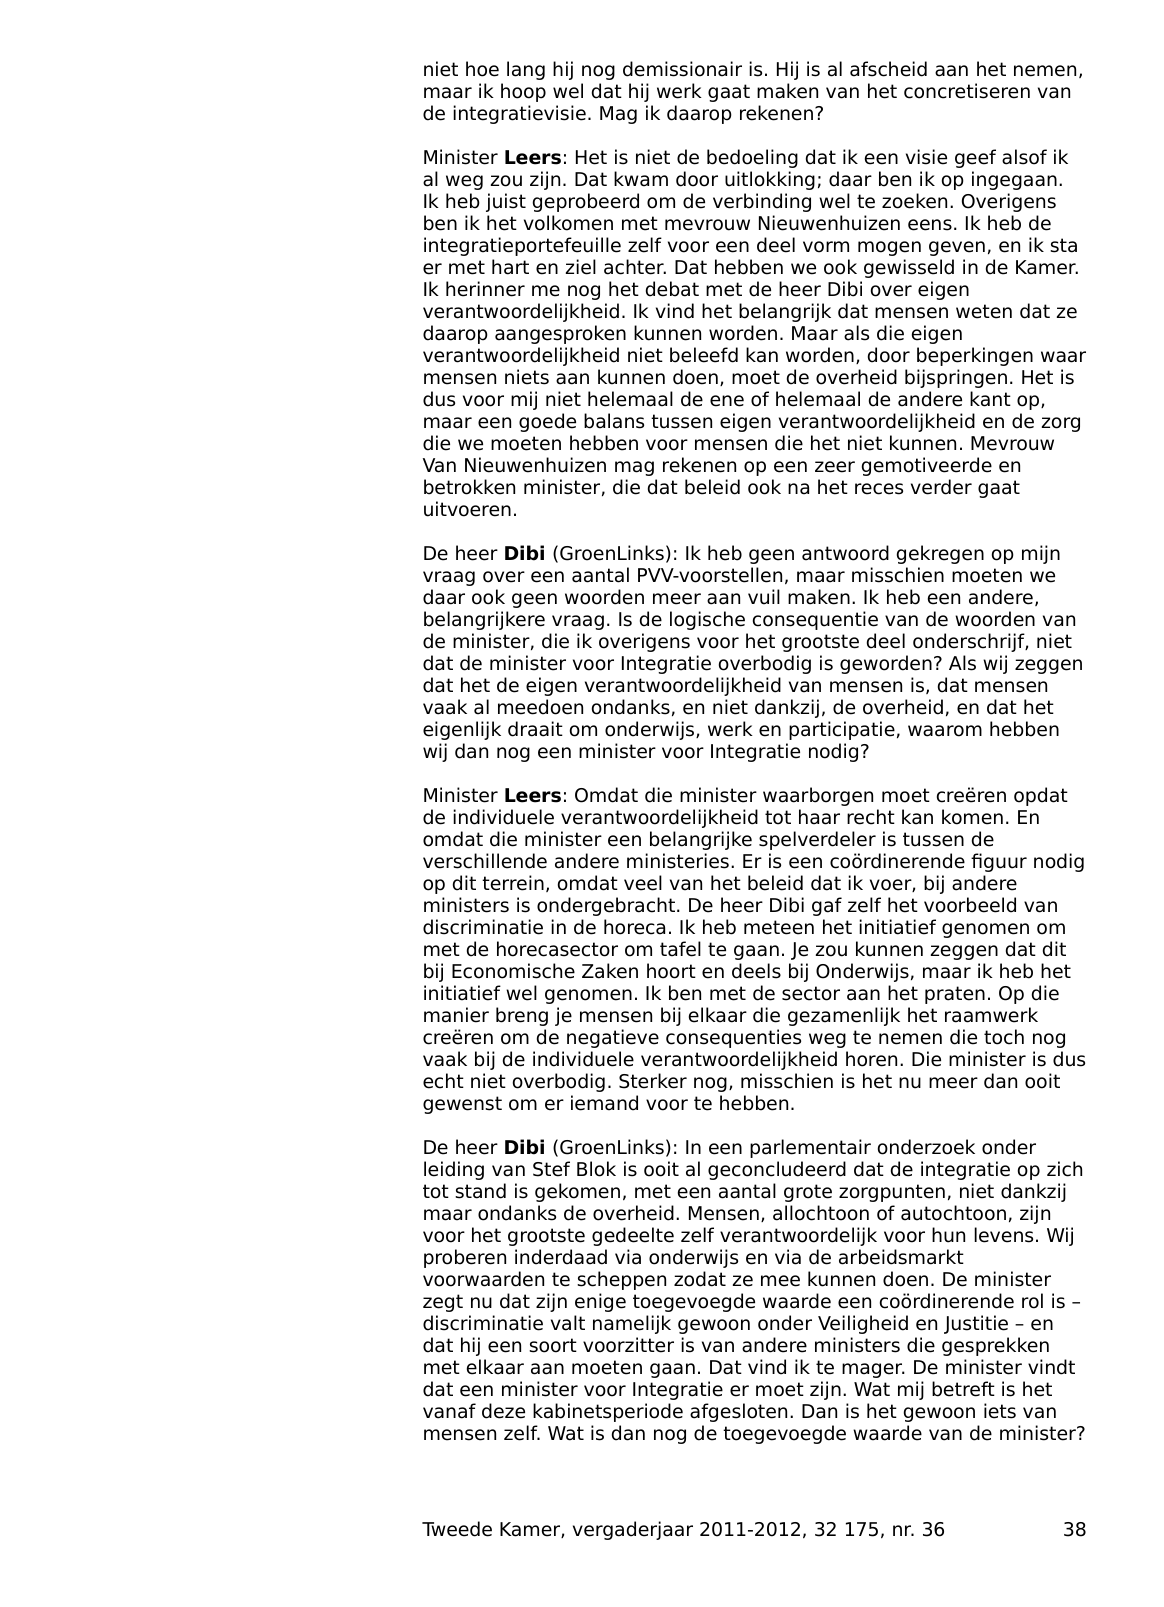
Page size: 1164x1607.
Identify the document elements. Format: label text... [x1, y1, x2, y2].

text De heer Dibi (GroenLinks): In een parlementair onderzoek onder leiding van Stef Blok is ooit al geconcludeerd dat de integratie op zich tot stand is gekomen, met een aantal grote zorgpunten, niet dankzij maar ondanks de overheid. Mensen, allochtoon of autochtoon, zijn voor het grootste gedeelte zelf verantwoordelijk voor hun levens. Wij proberen inderdaad via onderwijs en via de arbeidsmarkt voorwaarden te scheppen zodat ze mee kunnen doen. De minister zegt nu dat zijn enige toegevoegde waarde een coördinerende rol is – discriminatie valt namelijk gewoon onder Veiligheid en Justitie – en dat hij een soort voorzitter is van andere ministers die gesprekken met elkaar aan moeten gaan. Dat vind ik te mager. De minister vindt dat een minister voor Integratie er moet zijn. Wat mij betreft is het vanaf deze kabinetsperiode afgesloten. Dan is het gewoon iets van mensen zelf. Wat is dan nog de toegevoegde waarde van de minister? [422, 1137, 1087, 1444]
text Minister Leers: Het is niet de bedoeling dat ik een visie geef alsof ik al weg zou zijn. Dat kwam door uitlokking; daar ben ik op ingegaan. Ik heb juist geprobeerd om de verbinding wel te zoeken. Overigens ben ik het volkomen met mevrouw Nieuwenhuizen eens. Ik heb de integratieportefeuille zelf voor een deel vorm mogen geven, en ik sta er met hart en ziel achter. Dat hebben we ook gewisseld in de Kamer. Ik herinner me nog het debat met de heer Dibi over eigen verantwoordelijkheid. Ik vind het belangrijk dat mensen weten dat ze daarop aangesproken kunnen worden. Maar als die eigen verantwoordelijkheid niet beleefd kan worden, door beperkingen waar mensen niets aan kunnen doen, moet de overheid bijspringen. Het is dus voor mij niet helemaal de ene of helemaal de andere kant op, maar een goede balans tussen eigen verantwoordelijkheid en de zorg die we moeten hebben voor mensen die het niet kunnen. Mevrouw Van Nieuwenhuizen mag rekenen op een zeer gemotiveerde en betrokken minister, die dat beleid ook na het reces verder gaat uitvoeren. [422, 147, 1087, 521]
text De heer Dibi (GroenLinks): Ik heb geen antwoord gekregen op mijn vraag over een aantal PVV-voorstellen, maar misschien moeten we daar ook geen woorden meer aan vuil maken. Ik heb een andere, belangrijkere vraag. Is de logische consequentie van de woorden van de minister, die ik overigens voor het grootste deel onderschrijf, niet dat de minister voor Integratie overbodig is geworden? Als wij zeggen dat het de eigen verantwoordelijkheid van mensen is, dat mensen vaak al meedoen ondanks, en niet dankzij, de overheid, en dat het eigenlijk draait om onderwijs, werk en participatie, waarom hebben wij dan nog een minister voor Integratie nodig? [422, 543, 1087, 763]
text Minister Leers: Omdat die minister waarborgen moet creëren opdat de individuele verantwoordelijkheid tot haar recht kan komen. En omdat die minister een belangrijke spelverdeler is tussen de verschillende andere ministeries. Er is een coördinerende figuur nodig op dit terrein, omdat veel van het beleid dat ik voer, bij andere ministers is ondergebracht. De heer Dibi gaf zelf het voorbeeld van discriminatie in de horeca. Ik heb meteen het initiatief genomen om met de horecasector om tafel te gaan. Je zou kunnen zeggen dat dit bij Economische Zaken hoort en deels bij Onderwijs, maar ik heb het initiatief wel genomen. Ik ben met de sector aan het praten. Op die manier breng je mensen bij elkaar die gezamenlijk het raamwerk creëren om de negatieve consequenties weg te nemen die toch nog vaak bij de individuele verantwoordelijkheid horen. Die minister is dus echt niet overbodig. Sterker nog, misschien is het nu meer dan ooit gewenst om er iemand voor te hebben. [422, 785, 1087, 1115]
text niet hoe lang hij nog demissionair is. Hij is al afscheid aan het nemen, maar ik hoop wel dat hij werk gaat maken van het concretiseren van de integratievisie. Mag ik daarop rekenen? [422, 59, 1087, 125]
